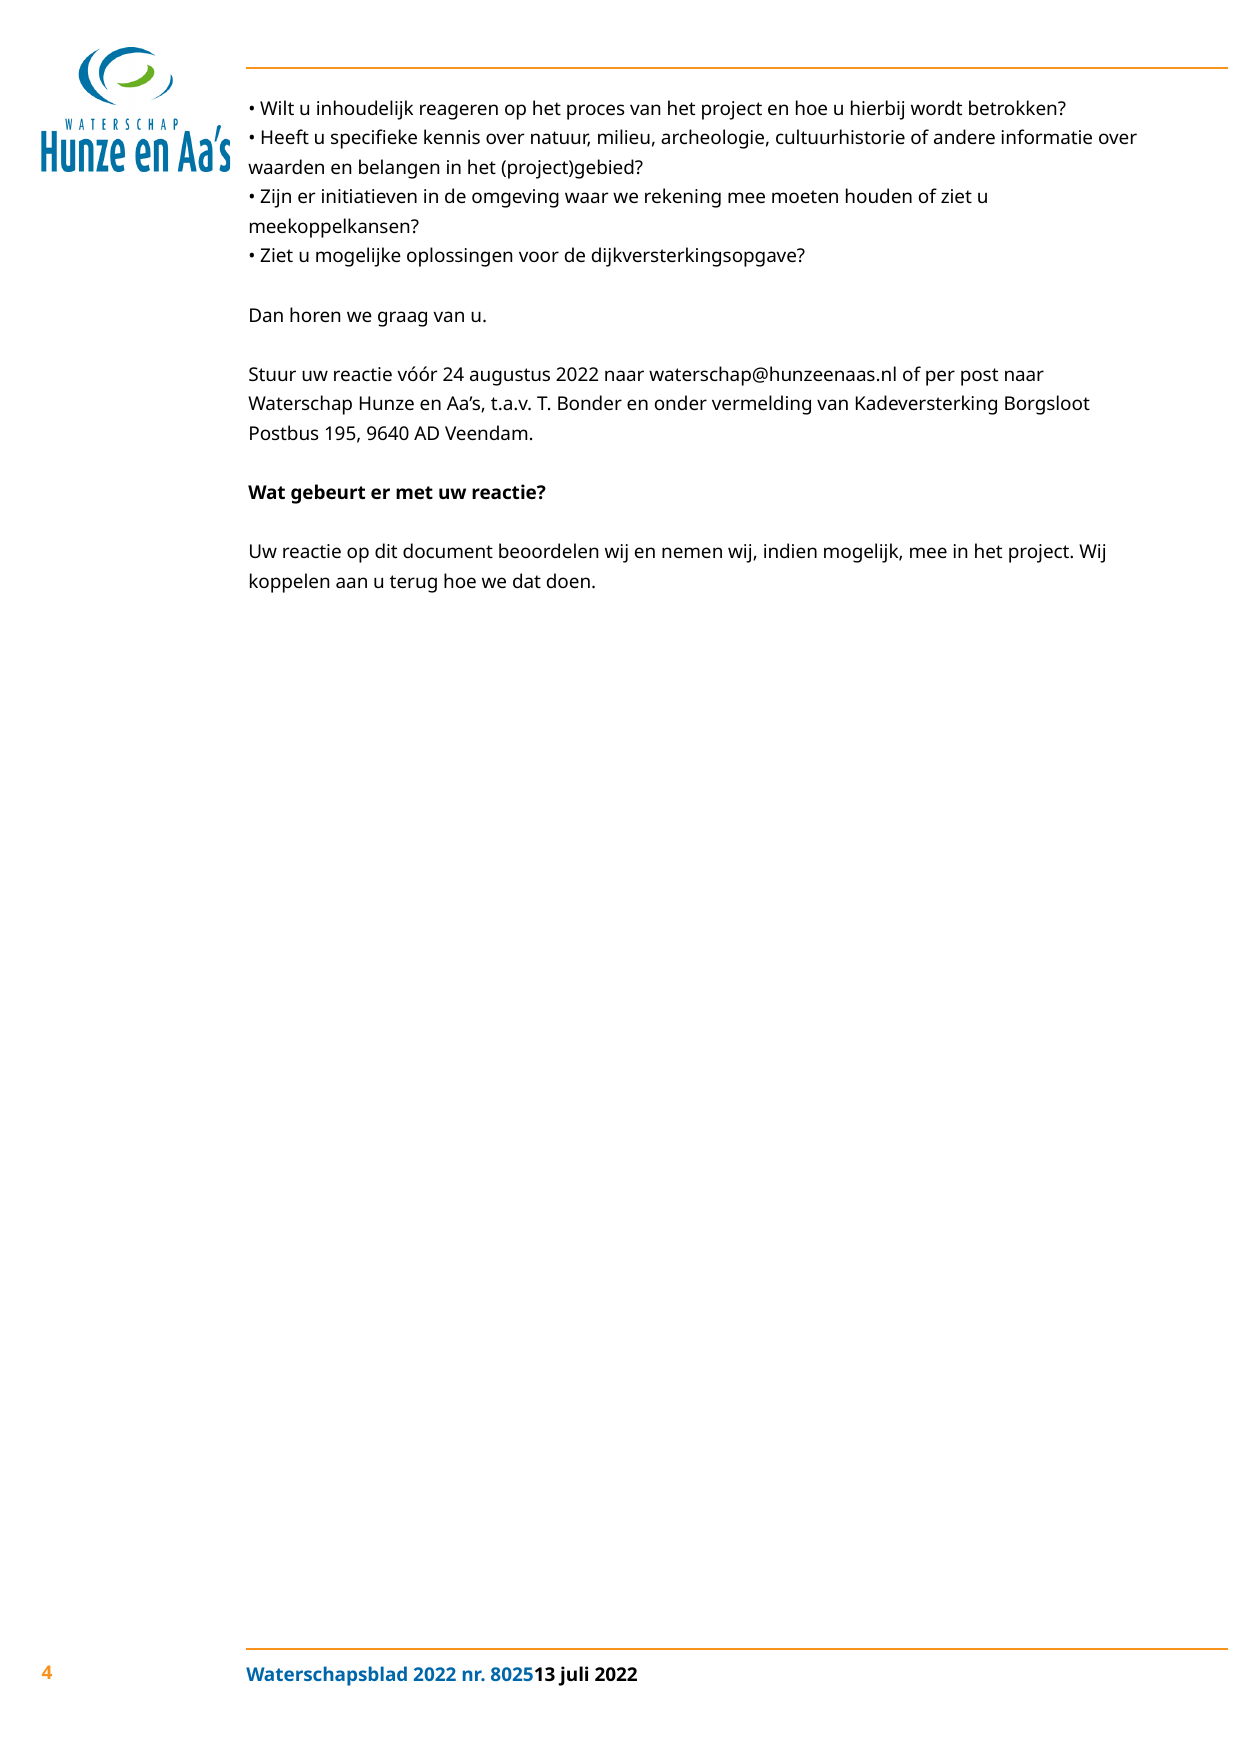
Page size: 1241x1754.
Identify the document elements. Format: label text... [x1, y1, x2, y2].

text Uw reactie op dit document beoordelen wij en nemen wij, indien mogelijk, mee in het project. Wij koppelen aan u terug hoe we dat doen. [248, 538, 1152, 594]
text • Heeft u specifieke kennis over natuur, milieu, archeologie, cultuurhistorie of andere informatie over waarden en belangen in het (project)gebied? [248, 124, 1152, 180]
text Dan horen we graag van u. [248, 302, 1152, 328]
text Stuur uw reactie vóór 24 augustus 2022 naar waterschap@hunzeenaas.nl of per post naar Waterschap Hunze en Aa’s, t.a.v. T. Bonder en onder vermelding van Kadeversterking Borgsloot Postbus 195, 9640 AD Veendam. [248, 361, 1152, 446]
text • Wilt u inhoudelijk reageren op het proces van het project en hoe u hierbij wordt betrokken? [248, 95, 1152, 121]
picture [41, 47, 231, 172]
picture [47, 154, 51, 172]
text Wat gebeurt er met uw reactie? [248, 479, 1152, 505]
picture [226, 145, 231, 156]
text • Ziet u mogelijke oplossingen voor de dijkversterkingsopgave? [248, 243, 1152, 268]
text • Zijn er initiatieven in de omgeving waar we rekening mee moeten houden of ziet u meekoppelkansen? [248, 183, 1152, 239]
picture [183, 163, 191, 172]
